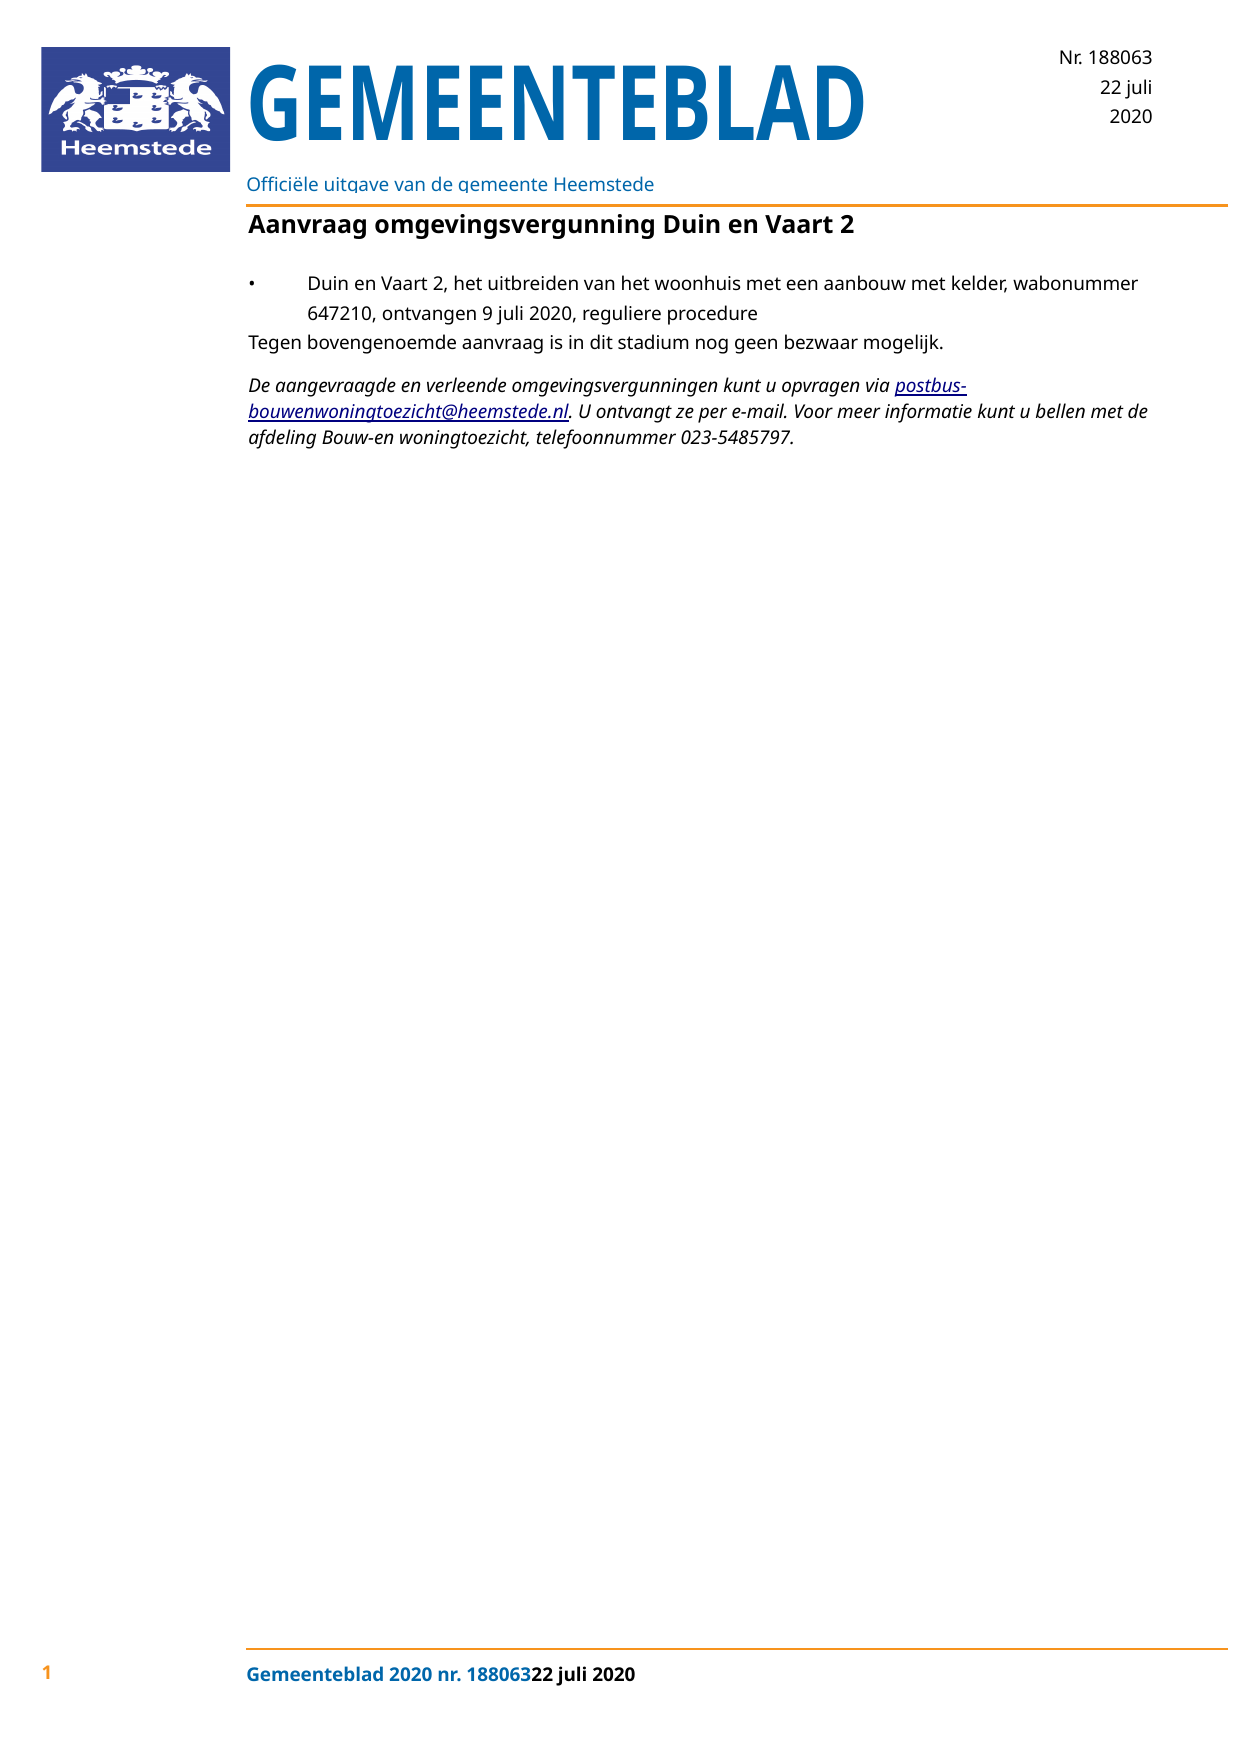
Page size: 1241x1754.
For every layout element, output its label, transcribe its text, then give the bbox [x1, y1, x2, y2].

text Aanvraag omgevingsvergunning Duin en Vaart 2 [248, 207, 1152, 241]
picture [41, 47, 231, 172]
list Duin en Vaart 2, het uitbreiden van het woonhuis met een aanbouw met kelder, wabonummer 647210, ontvangen 9 juli 2020, reguliere procedure [248, 270, 1152, 326]
text De aangevraagde en verleende omgevingsvergunningen kunt u opvragen via postbus-bouwenwoningtoezicht@heemstede.nl. U ontvangt ze per e-mail. Voor meer informatie kunt u bellen met de afdeling Bouw-en woningtoezicht, telefoonnummer 023-5485797. [248, 373, 1152, 450]
text Tegen bovengenoemde aanvraag is in dit stadium nog geen bezwaar mogelijk. [248, 329, 1152, 355]
